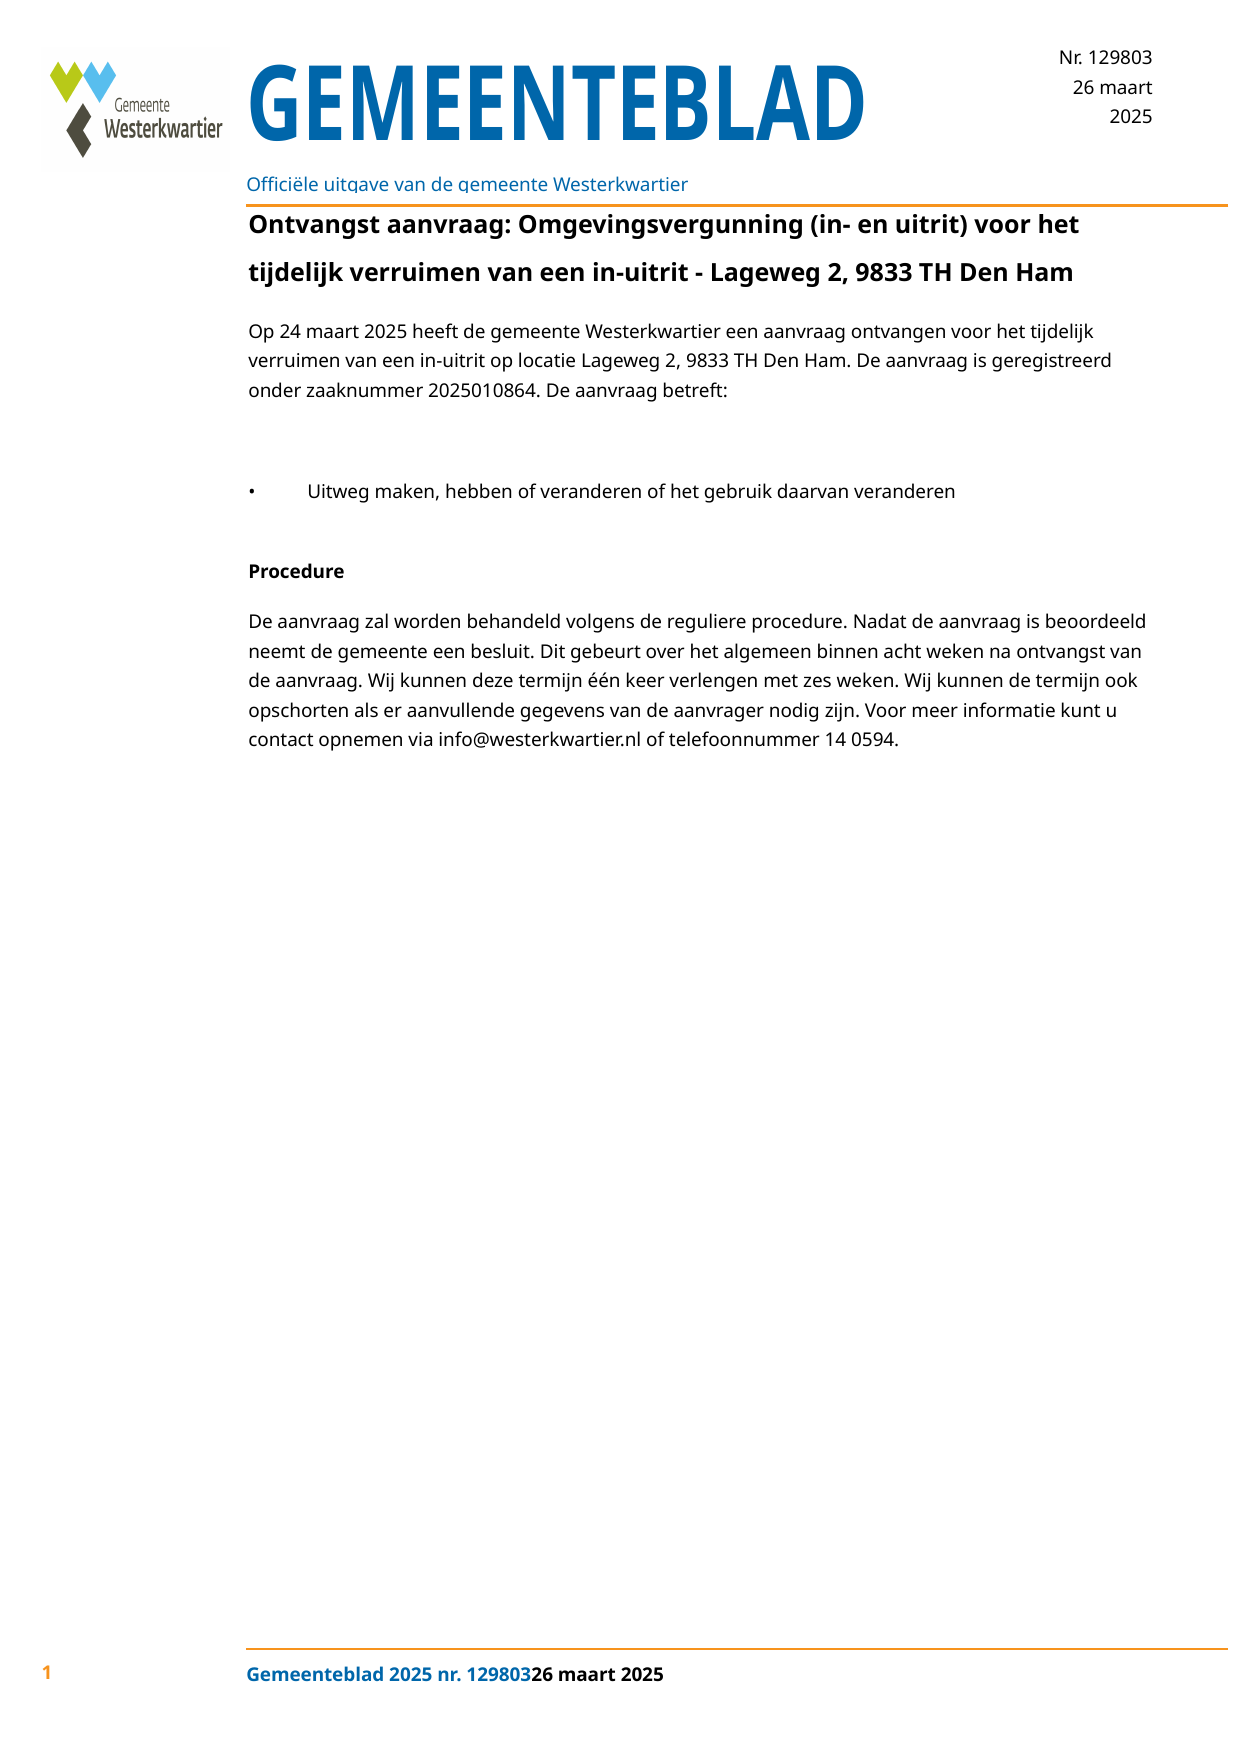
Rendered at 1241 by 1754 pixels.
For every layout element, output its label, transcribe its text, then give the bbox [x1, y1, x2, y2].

list Uitweg maken, hebben of veranderen of het gebruik daarvan veranderen [248, 478, 1152, 504]
text De aanvraag zal worden behandeld volgens de reguliere procedure. Nadat de aanvraag is beoordeeld neemt de gemeente een besluit. Dit gebeurt over het algemeen binnen acht weken na ontvangst van de aanvraag. Wij kunnen deze termijn één keer verlengen met zes weken. Wij kunnen de termijn ook opschorten als er aanvullende gegevens van de aanvrager nodig zijn. Voor meer informatie kunt u contact opnemen via info@westerkwartier.nl of telefoonnummer 14 0594. [248, 608, 1152, 752]
text Op 24 maart 2025 heeft de gemeente Westerkwartier een aanvraag ontvangen voor het tijdelijk verruimen van een in-uitrit op locatie Lageweg 2, 9833 TH Den Ham. De aanvraag is geregistreerd onder zaaknummer 2025010864. De aanvraag betreft: [248, 318, 1152, 403]
text Ontvangst aanvraag: Omgevingsvergunning (in- en uitrit) voor het tijdelijk verruimen van een in-uitrit - Lageweg 2, 9833 TH Den Ham [248, 207, 1152, 288]
text Procedure [248, 558, 1152, 584]
picture [41, 47, 231, 172]
